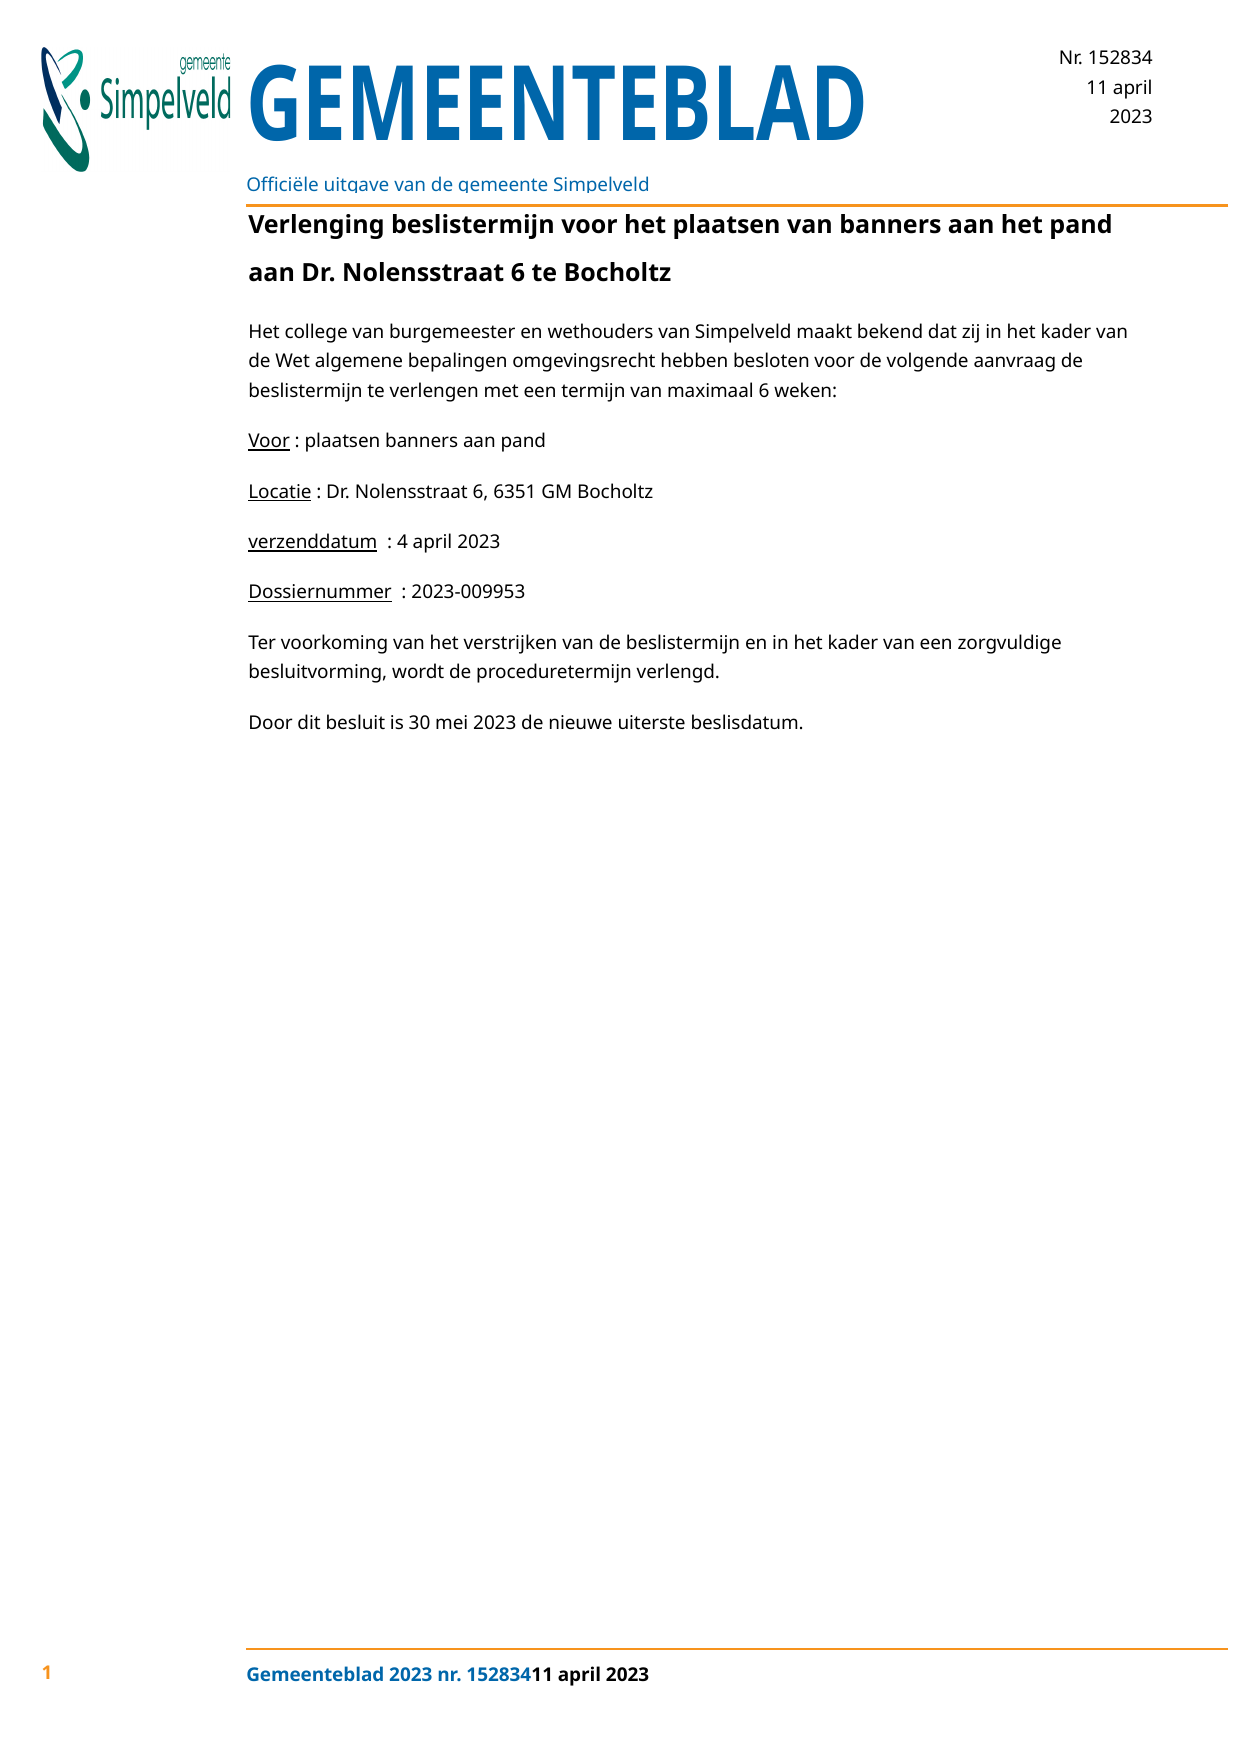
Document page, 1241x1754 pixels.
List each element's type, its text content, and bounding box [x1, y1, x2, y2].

text Verlenging beslistermijn voor het plaatsen van banners aan het pand aan Dr. Nolensstraat 6 te Bocholtz [248, 207, 1152, 288]
text Door dit besluit is 30 mei 2023 de nieuwe uiterste beslisdatum. [248, 709, 1152, 735]
text Locatie : Dr. Nolensstraat 6, 6351 GM Bocholtz [248, 478, 1152, 504]
text Ter voorkoming van het verstrijken van de beslistermijn en in het kader van een zorgvuldige besluitvorming, wordt de proceduretermijn verlengd. [248, 629, 1152, 684]
text Het college van burgemeester en wethouders van Simpelveld maakt bekend dat zij in het kader van de Wet algemene bepalingen omgevingsrecht hebben besloten voor de volgende aanvraag de beslistermijn te verlengen met een termijn van maximaal 6 weken: [248, 318, 1152, 403]
text verzenddatum : 4 april 2023 [248, 528, 1152, 554]
text Voor : plaatsen banners aan pand [248, 427, 1152, 453]
picture [41, 47, 231, 172]
text Dossiernummer : 2023-009953 [248, 579, 1152, 604]
